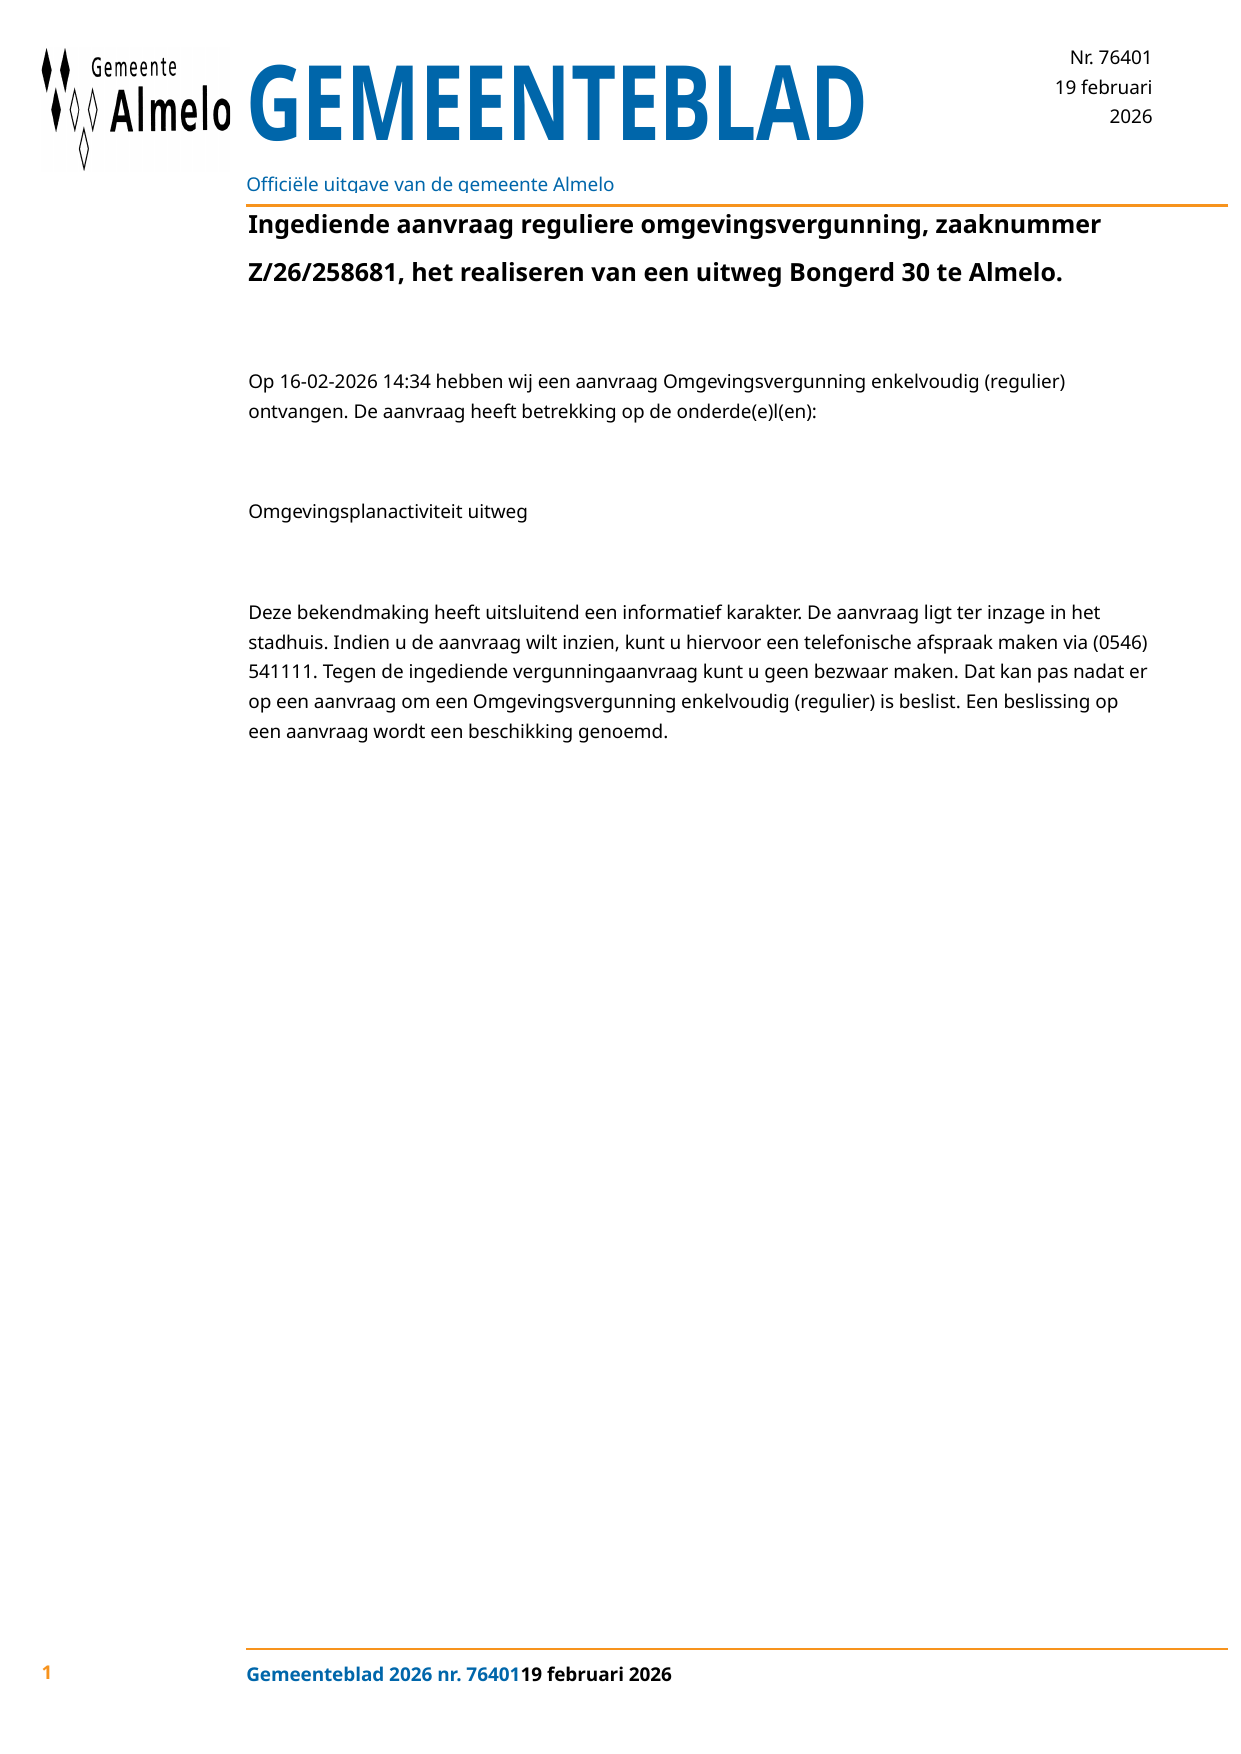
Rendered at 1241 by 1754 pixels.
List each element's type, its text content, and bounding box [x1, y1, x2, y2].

text Deze bekendmaking heeft uitsluitend een informatief karakter. De aanvraag ligt ter inzage in het stadhuis. Indien u de aanvraag wilt inzien, kunt u hiervoor een telefonische afspraak maken via (0546) 541111. Tegen de ingediende vergunningaanvraag kunt u geen bezwaar maken. Dat kan pas nadat er op een aanvraag om een Omgevingsvergunning enkelvoudig (regulier) is beslist. Een beslissing op een aanvraag wordt een beschikking genoemd. [248, 599, 1152, 744]
text Ingediende aanvraag reguliere omgevingsvergunning, zaaknummer Z/26/258681, het realiseren van een uitweg Bongerd 30 te Almelo. [248, 207, 1152, 288]
text Op 16-02-2026 14:34 hebben wij een aanvraag Omgevingsvergunning enkelvoudig (regulier) ontvangen. De aanvraag heeft betrekking op de onderde(e)l(en): [248, 368, 1152, 424]
picture [41, 47, 231, 172]
text Omgevingsplanactiviteit uitweg [248, 499, 1152, 524]
